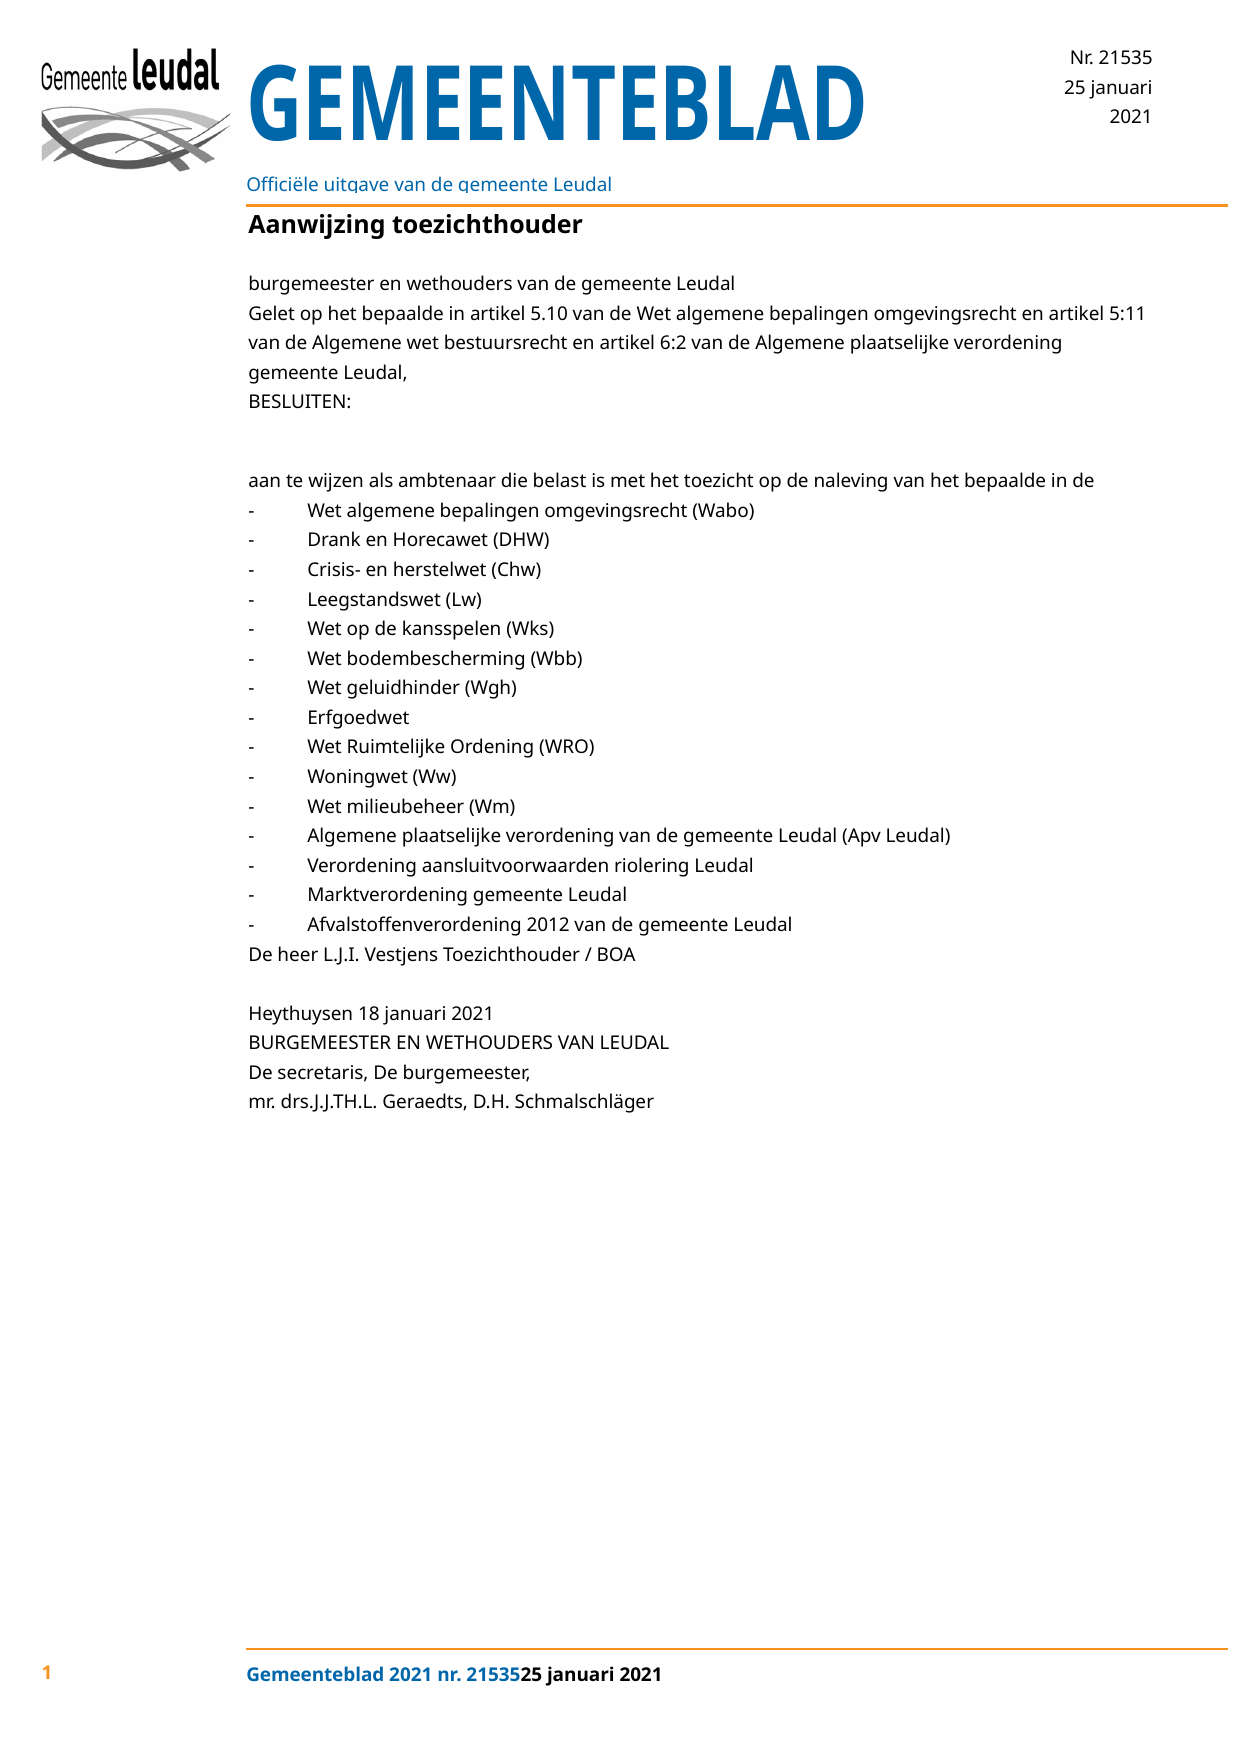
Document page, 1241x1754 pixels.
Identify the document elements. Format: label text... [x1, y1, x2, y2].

list Wet geluidhinder (Wgh) [248, 674, 1152, 700]
list Crisis- en herstelwet (Chw) [248, 556, 1152, 582]
text BURGEMEESTER EN WETHOUDERS VAN LEUDAL [248, 1029, 1152, 1055]
list Drank en Horecawet (DHW) [248, 527, 1152, 552]
text BESLUITEN: [248, 389, 1152, 414]
list Erfgoedwet [248, 704, 1152, 730]
list Woningwet (Ww) [248, 763, 1152, 789]
list Marktverordening gemeente Leudal [248, 882, 1152, 907]
picture [41, 47, 231, 172]
list Wet op de kansspelen (Wks) [248, 615, 1152, 641]
list Verordening aansluitvoorwaarden riolering Leudal [248, 852, 1152, 878]
text burgemeester en wethouders van de gemeente Leudal [248, 270, 1152, 296]
list Afvalstoffenverordening 2012 van de gemeente Leudal [248, 911, 1152, 937]
text Aanwijzing toezichthouder [248, 207, 1152, 241]
list Wet Ruimtelijke Ordening (WRO) [248, 734, 1152, 759]
list Leegstandswet (Lw) [248, 586, 1152, 612]
text De heer L.J.I. Vestjens Toezichthouder / BOA [248, 941, 1152, 967]
text Heythuysen 18 januari 2021 [248, 1000, 1152, 1026]
list Wet milieubeheer (Wm) [248, 793, 1152, 819]
text Gelet op het bepaalde in artikel 5.10 van de Wet algemene bepalingen omgevingsrecht en artikel 5:11 van de Algemene wet bestuursrecht en artikel 6:2 van de Algemene plaatselijke verordening gemeente Leudal, [248, 300, 1152, 385]
list Algemene plaatselijke verordening van de gemeente Leudal (Apv Leudal) [248, 822, 1152, 848]
text mr. drs.J.J.TH.L. Geraedts, D.H. Schmalschläger [248, 1089, 1152, 1114]
list Wet bodembescherming (Wbb) [248, 645, 1152, 671]
text aan te wijzen als ambtenaar die belast is met het toezicht op de naleving van het bepaalde in de [248, 467, 1152, 493]
list Wet algemene bepalingen omgevingsrecht (Wabo) [248, 497, 1152, 523]
text De secretaris, De burgemeester, [248, 1059, 1152, 1085]
